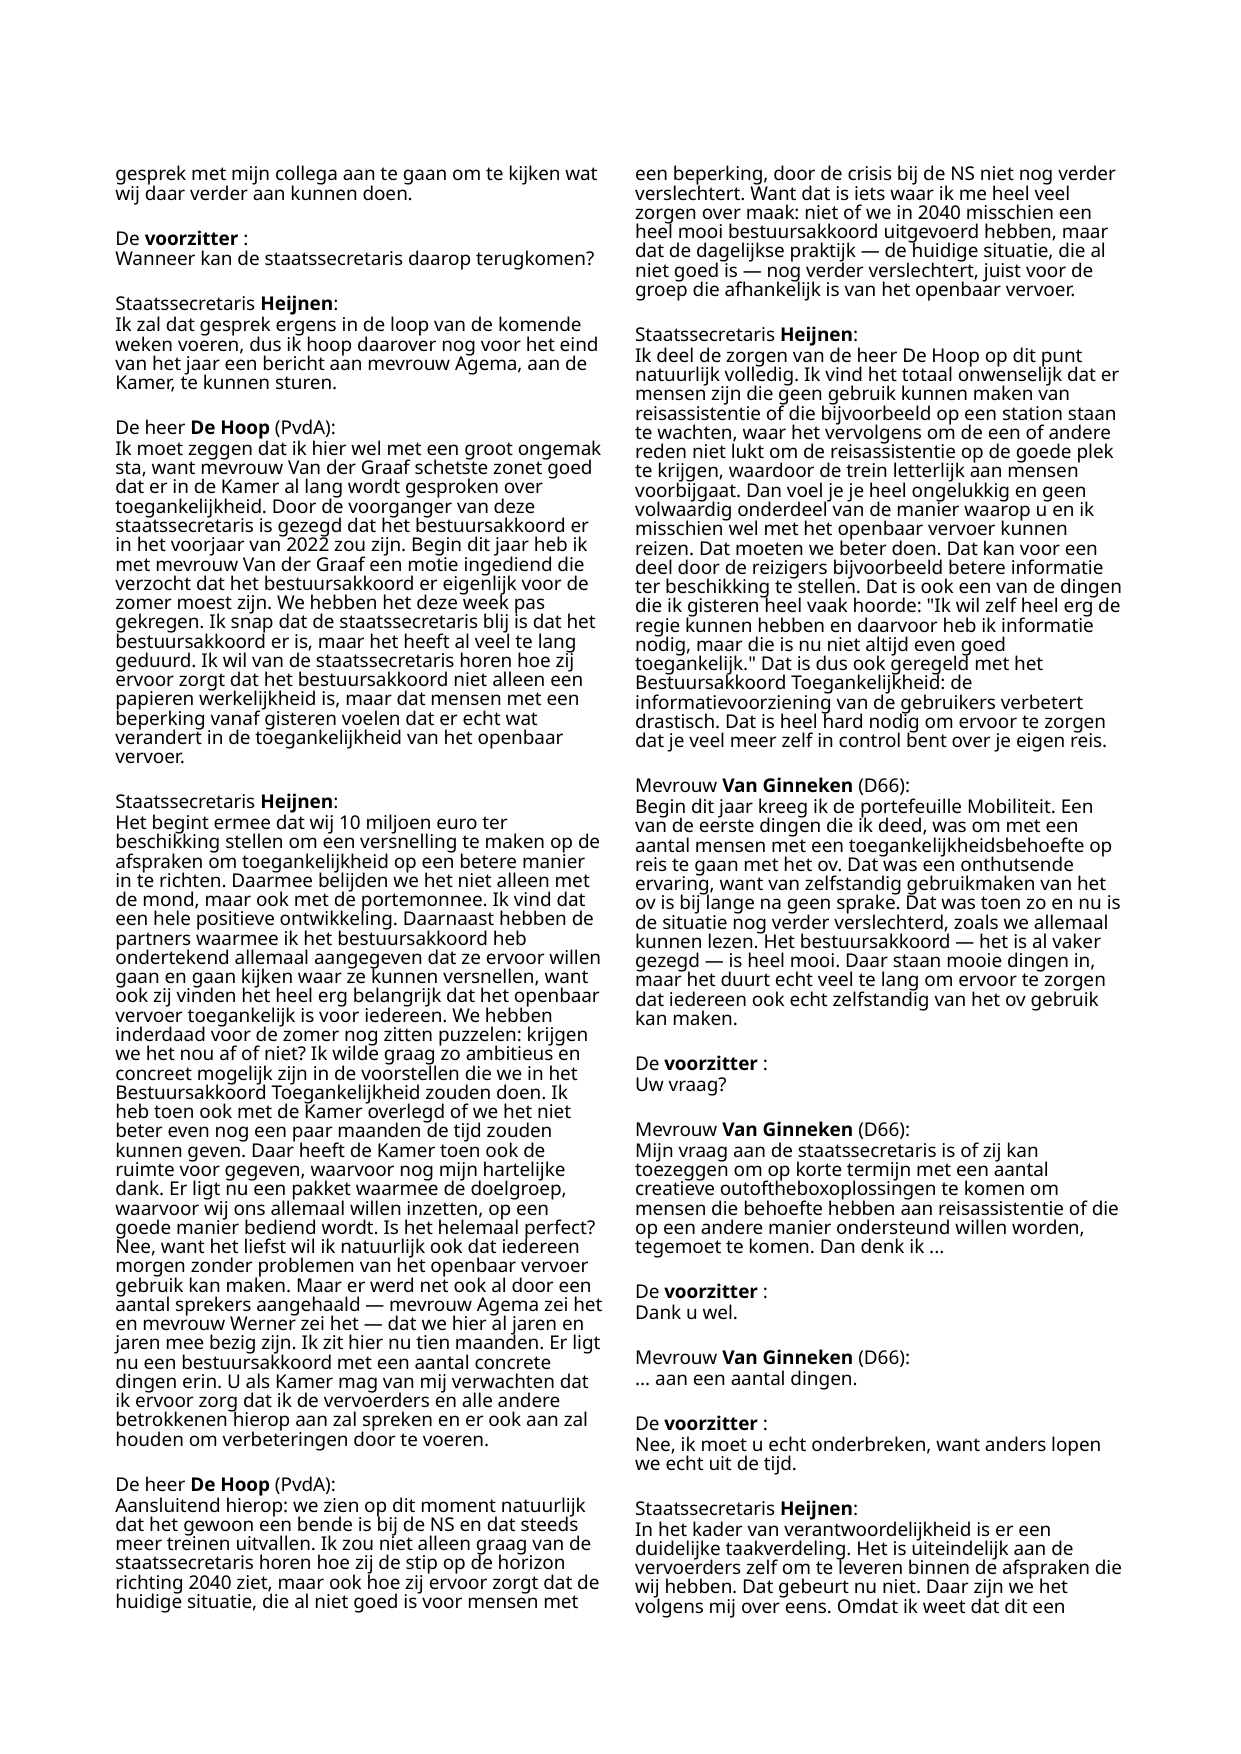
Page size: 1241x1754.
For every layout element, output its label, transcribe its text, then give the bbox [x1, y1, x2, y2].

text Aansluitend hierop: we zien op dit moment natuurlijk dat het gewoon een bende is bij de NS en dat steeds meer treinen uitvallen. Ik zou niet alleen graag van de staatssecretaris horen hoe zij de stip op de horizon richting 2040 ziet, maar ook hoe zij ervoor zorgt dat de huidige situatie, die al niet goed is voor mensen met [115, 1497, 605, 1612]
text De voorzitter : [115, 225, 605, 250]
text Ik moet zeggen dat ik hier wel met een groot ongemak sta, want mevrouw Van der Graaf schetste zonet goed dat er in de Kamer al lang wordt gesproken over toegankelijkheid. Door de voorganger van deze staatssecretaris is gezegd dat het bestuursakkoord er in het voorjaar van 2022 zou zijn. Begin dit jaar heb ik met mevrouw Van der Graaf een motie ingediend die verzocht dat het bestuursakkoord er eigenlijk voor de zomer moest zijn. We hebben het deze week pas gekregen. Ik snap dat de staatssecretaris blij is dat het bestuursakkoord er is, maar het heeft al veel te lang geduurd. Ik wil van de staatssecretaris horen hoe zij ervoor zorgt dat het bestuursakkoord niet alleen een papieren werkelijkheid is, maar dat mensen met een beperking vanaf gisteren voelen dat er echt wat verandert in de toegankelijkheid van het openbaar vervoer. [115, 440, 605, 767]
text Staatssecretaris Heijnen: [635, 1495, 1125, 1521]
text Wanneer kan de staatssecretaris daarop terugkomen? [115, 250, 605, 270]
text Begin dit jaar kreeg ik de portefeuille Mobiliteit. Een van de eerste dingen die ik deed, was om met een aantal mensen met een toegankelijkheidsbehoefte op reis te gaan met het ov. Dat was een onthutsende ervaring, want van zelfstandig gebruikmaken van het ov is bij lange na geen sprake. Dat was toen zo en nu is de situatie nog verder verslechterd, zoals we allemaal kunnen lezen. Het bestuursakkoord — het is al vaker gezegd — is heel mooi. Daar staan mooie dingen in, maar het duurt echt veel te lang om ervoor te zorgen dat iedereen ook echt zelfstandig van het ov gebruik kan maken. [635, 798, 1125, 1029]
text Mevrouw Van Ginneken (D66): [635, 1116, 1125, 1142]
text Mevrouw Van Ginneken (D66): [635, 772, 1125, 798]
text Staatssecretaris Heijnen: [635, 321, 1125, 347]
text Nee, ik moet u echt onderbreken, want anders lopen we echt uit de tijd. [635, 1436, 1125, 1474]
text ... aan een aantal dingen. [635, 1370, 1125, 1389]
text Mijn vraag aan de staatssecretaris is of zij kan toezeggen om op korte termijn met een aantal creatieve outoftheboxoplossingen te komen om mensen die behoefte hebben aan reisassistentie of die op een andere manier ondersteund willen worden, tegemoet te komen. Dan denk ik ... [635, 1142, 1125, 1257]
text De voorzitter : [635, 1050, 1125, 1076]
text Staatssecretaris Heijnen: [115, 788, 605, 814]
text gesprek met mijn collega aan te gaan om te kijken wat wij daar verder aan kunnen doen. [115, 165, 605, 204]
text De heer De Hoop (PvdA): [115, 414, 605, 440]
text De voorzitter : [635, 1278, 1125, 1304]
text Ik deel de zorgen van de heer De Hoop op dit punt natuurlijk volledig. Ik vind het totaal onwenselijk dat er mensen zijn die geen gebruik kunnen maken van reisassistentie of die bijvoorbeeld op een station staan te wachten, waar het vervolgens om de een of andere reden niet lukt om de reisassistentie op de goede plek te krijgen, waardoor de trein letterlijk aan mensen voorbijgaat. Dan voel je je heel ongelukkig en geen volwaardig onderdeel van de manier waarop u en ik misschien wel met het openbaar vervoer kunnen reizen. Dat moeten we beter doen. Dat kan voor een deel door de reizigers bijvoorbeeld betere informatie ter beschikking te stellen. Dat is ook een van de dingen die ik gisteren heel vaak hoorde: "Ik wil zelf heel erg de regie kunnen hebben en daarvoor heb ik informatie nodig, maar die is nu niet altijd even goed toegankelijk." Dat is dus ook geregeld met het Bestuursakkoord Toegankelijkheid: de informatievoorziening van de gebruikers verbetert drastisch. Dat is heel hard nodig om ervoor te zorgen dat je veel meer zelf in control bent over je eigen reis. [635, 347, 1125, 751]
text Staatssecretaris Heijnen: [115, 291, 605, 316]
text De heer De Hoop (PvdA): [115, 1471, 605, 1497]
text De voorzitter : [635, 1410, 1125, 1436]
text Uw vraag? [635, 1076, 1125, 1095]
text Mevrouw Van Ginneken (D66): [635, 1344, 1125, 1370]
text Het begint ermee dat wij 10 miljoen euro ter beschikking stellen om een versnelling te maken op de afspraken om toegankelijkheid op een betere manier in te richten. Daarmee belijden we het niet alleen met de mond, maar ook met de portemonnee. Ik vind dat een hele positieve ontwikkeling. Daarnaast hebben de partners waarmee ik het bestuursakkoord heb ondertekend allemaal aangegeven dat ze ervoor willen gaan en gaan kijken waar ze kunnen versnellen, want ook zij vinden het heel erg belangrijk dat het openbaar vervoer toegankelijk is voor iedereen. We hebben inderdaad voor de zomer nog zitten puzzelen: krijgen we het nou af of niet? Ik wilde graag zo ambitieus en concreet mogelijk zijn in de voorstellen die we in het Bestuursakkoord Toegankelijkheid zouden doen. Ik heb toen ook met de Kamer overlegd of we het niet beter even nog een paar maanden de tijd zouden kunnen geven. Daar heeft de Kamer toen ook de ruimte voor gegeven, waarvoor nog mijn hartelijke dank. Er ligt nu een pakket waarmee de doelgroep, waarvoor wij ons allemaal willen inzetten, op een goede manier bediend wordt. Is het helemaal perfect? Nee, want het liefst wil ik natuurlijk ook dat iedereen morgen zonder problemen van het openbaar vervoer gebruik kan maken. Maar er werd net ook al door een aantal sprekers aangehaald — mevrouw Agema zei het en mevrouw Werner zei het — dat we hier al jaren en jaren mee bezig zijn. Ik zit hier nu tien maanden. Er ligt nu een bestuursakkoord met een aantal concrete dingen erin. U als Kamer mag van mij verwachten dat ik ervoor zorg dat ik de vervoerders en alle andere betrokkenen hierop aan zal spreken en er ook aan zal houden om verbeteringen door te voeren. [115, 814, 605, 1450]
text Dank u wel. [635, 1304, 1125, 1323]
text Ik zal dat gesprek ergens in de loop van de komende weken voeren, dus ik hoop daarover nog voor het eind van het jaar een bericht aan mevrouw Agema, aan de Kamer, te kunnen sturen. [115, 316, 605, 393]
text een beperking, door de crisis bij de NS niet nog verder verslechtert. Want dat is iets waar ik me heel veel zorgen over maak: niet of we in 2040 misschien een heel mooi bestuursakkoord uitgevoerd hebben, maar dat de dagelijkse praktijk — de huidige situatie, die al niet goed is — nog verder verslechtert, juist voor de groep die afhankelijk is van het openbaar vervoer. [635, 165, 1125, 300]
text In het kader van verantwoordelijkheid is er een duidelijke taakverdeling. Het is uiteindelijk aan de vervoerders zelf om te leveren binnen de afspraken die wij hebben. Dat gebeurt nu niet. Daar zijn we het volgens mij over eens. Omdat ik weet dat dit een [635, 1521, 1125, 1617]
